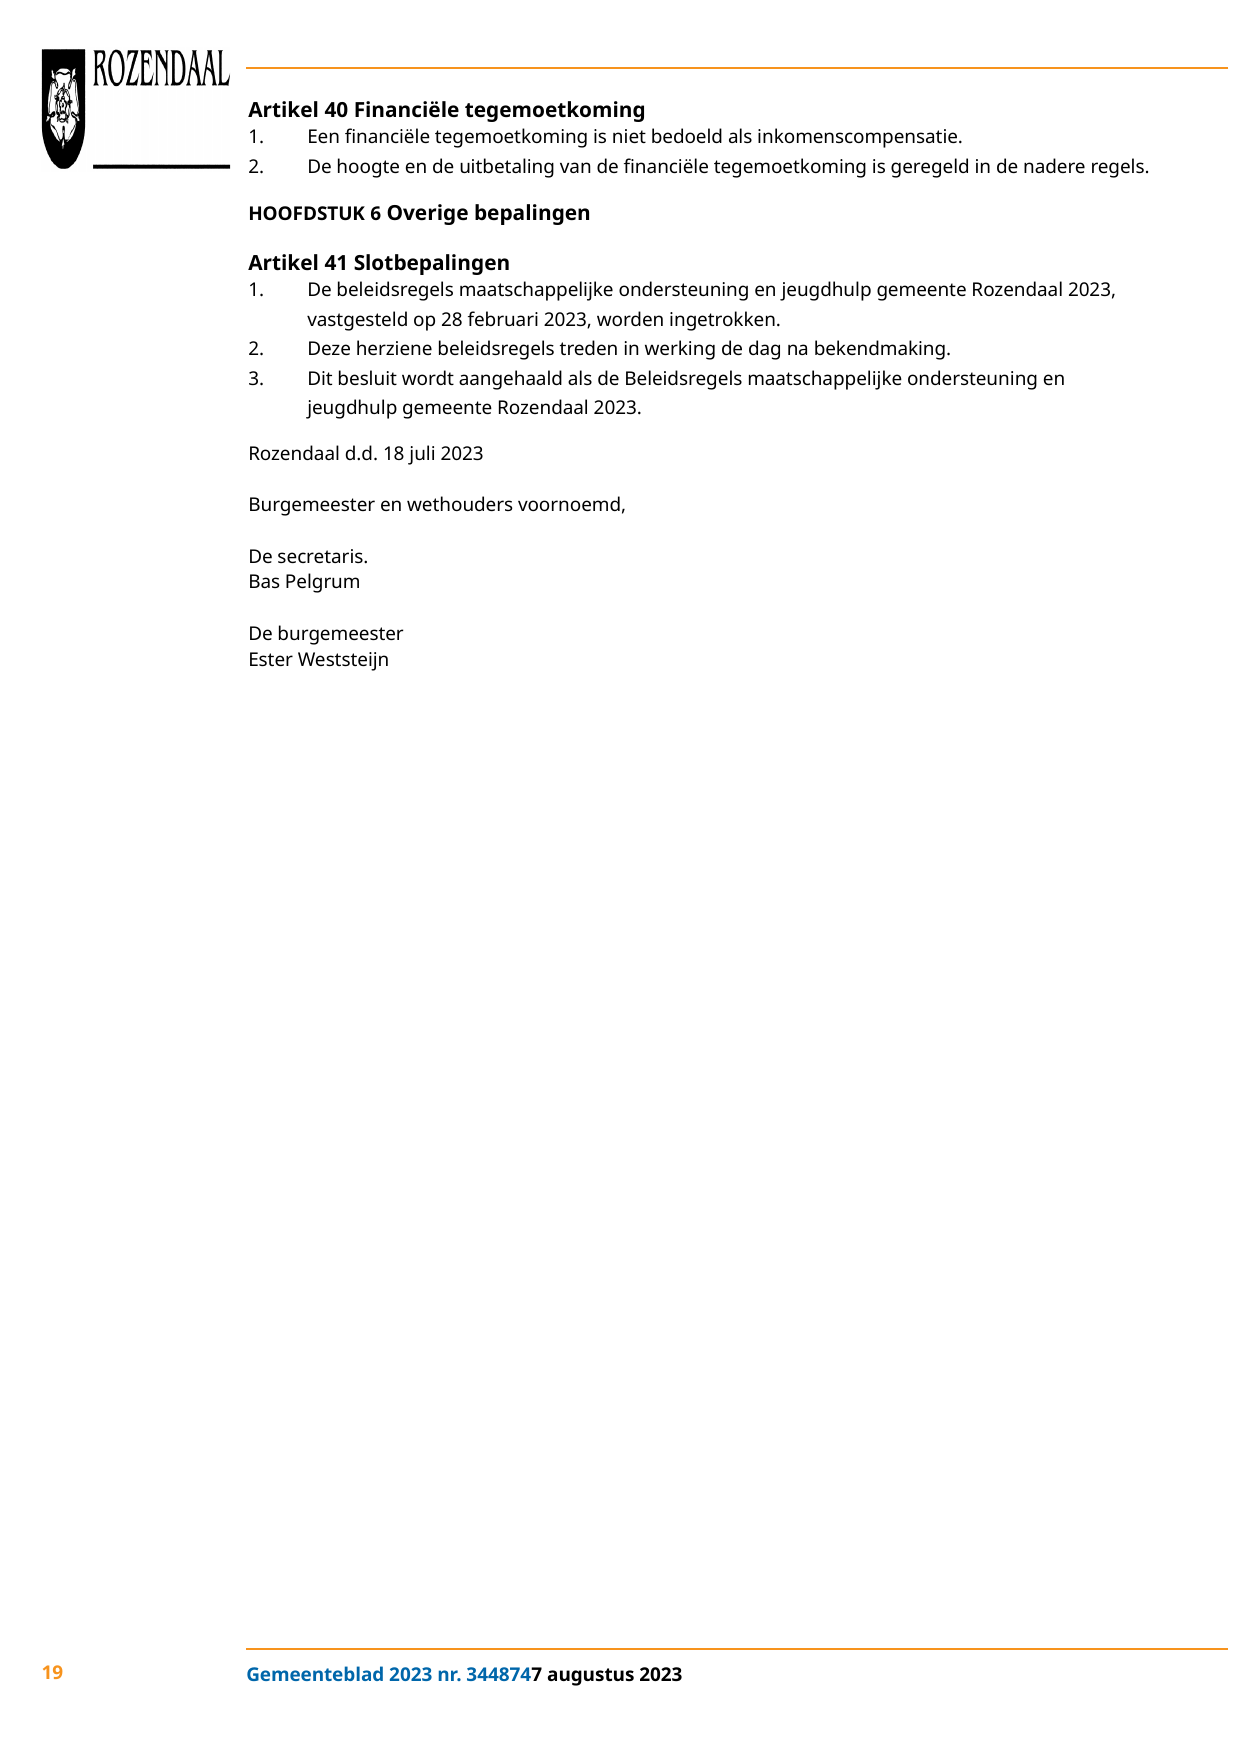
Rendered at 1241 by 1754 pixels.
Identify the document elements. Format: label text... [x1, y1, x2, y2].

text Burgemeester en wethouders voornoemd, [248, 492, 1152, 517]
text Ester Weststeijn [248, 646, 1152, 672]
text Artikel 40 Financiële tegemoetkoming [248, 95, 1152, 123]
list Deze herziene beleidsregels treden in werking de dag na bekendmaking. [248, 335, 1152, 361]
list Een financiële tegemoetkoming is niet bedoeld als inkomenscompensatie. [248, 123, 1152, 149]
text Bas Pelgrum [248, 569, 1152, 594]
text Rozendaal d.d. 18 juli 2023 [248, 440, 1152, 466]
list De beleidsregels maatschappelijke ondersteuning en jeugdhulp gemeente Rozendaal 2023, vastgesteld op 28 februari 2023, worden ingetrokken. [248, 276, 1152, 331]
list De hoogte en de uitbetaling van de financiële tegemoetkoming is geregeld in de nadere regels. [248, 153, 1152, 178]
text De burgemeester [248, 620, 1152, 646]
text Artikel 41 Slotbepalingen [248, 248, 1152, 276]
list Dit besluit wordt aangehaald als de Beleidsregels maatschappelijke ondersteuning en jeugdhulp gemeente Rozendaal 2023. [248, 365, 1152, 420]
picture [41, 47, 231, 172]
text HOOFDSTUK 6 Overige bepalingen [248, 198, 1152, 227]
text De secretaris. [248, 543, 1152, 569]
